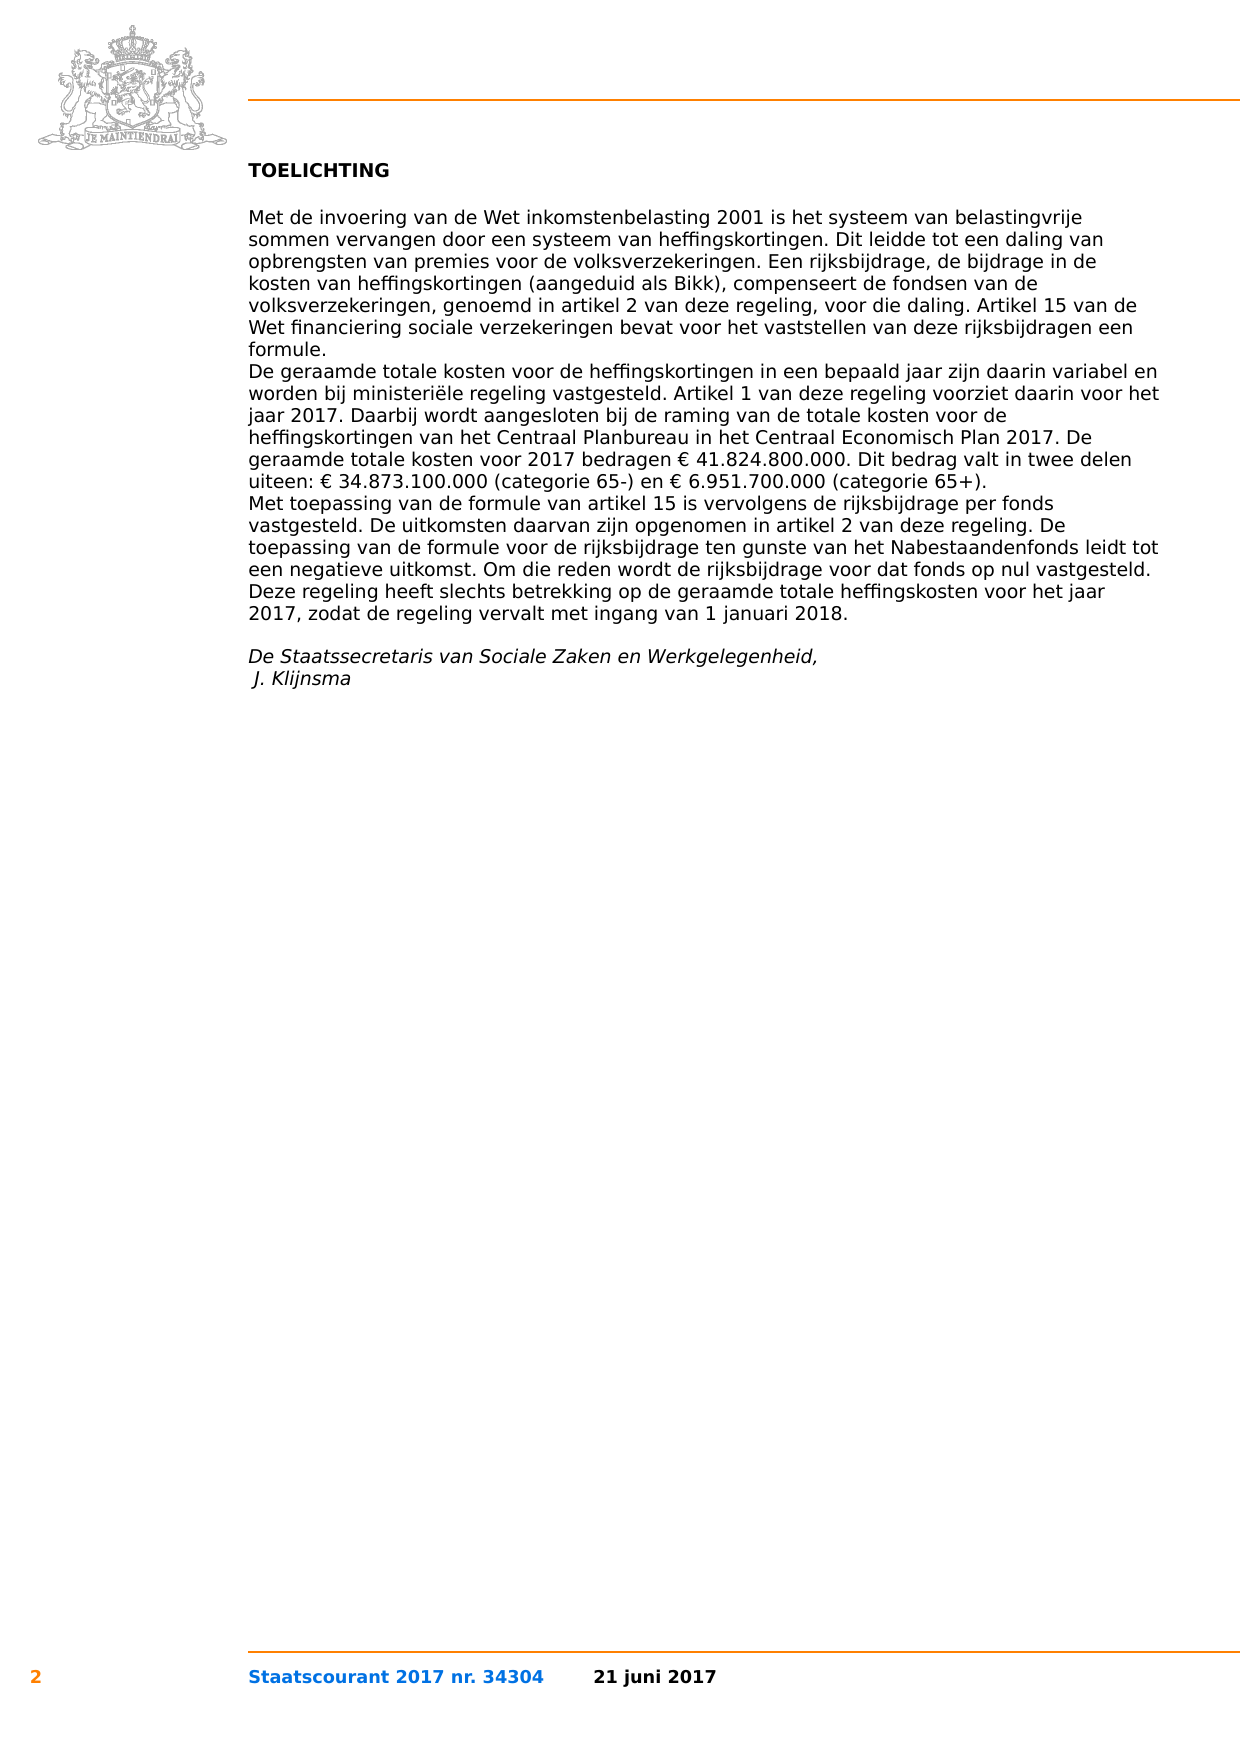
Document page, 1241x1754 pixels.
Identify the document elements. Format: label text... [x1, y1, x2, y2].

picture [38, 25, 227, 150]
text Met toepassing van de formule van artikel 15 is vervolgens de rijksbijdrage per fonds vastgesteld. De uitkomsten daarvan zijn opgenomen in artikel 2 van deze regeling. De toepassing van de formule voor de rijksbijdrage ten gunste van het Nabestaandenfonds leidt tot een negatieve uitkomst. Om die reden wordt de rijksbijdrage voor dat fonds op nul vastgesteld. [248, 493, 1163, 581]
subtitle TOELICHTING [248, 160, 1163, 182]
text De Staatssecretaris van Sociale Zaken en Werkgelegenheid, J. Klijnsma [248, 646, 1163, 690]
text Met de invoering van de Wet inkomstenbelasting 2001 is het systeem van belastingvrije sommen vervangen door een systeem van heffingskortingen. Dit leidde tot een daling van opbrengsten van premies voor de volksverzekeringen. Een rijksbijdrage, de bijdrage in de kosten van heffingskortingen (aangeduid als Bikk), compenseert de fondsen van de volksverzekeringen, genoemd in artikel 2 van deze regeling, voor die daling. Artikel 15 van de Wet financiering sociale verzekeringen bevat voor het vaststellen van deze rijksbijdragen een formule. [248, 207, 1163, 361]
text De geraamde totale kosten voor de heffingskortingen in een bepaald jaar zijn daarin variabel en worden bij ministeriële regeling vastgesteld. Artikel 1 van deze regeling voorziet daarin voor het jaar 2017. Daarbij wordt aangesloten bij de raming van de totale kosten voor de heffingskortingen van het Centraal Planbureau in het Centraal Economisch Plan 2017. De geraamde totale kosten voor 2017 bedragen € 41.824.800.000. Dit bedrag valt in twee delen uiteen: € 34.873.100.000 (categorie 65-) en € 6.951.700.000 (categorie 65+). [248, 361, 1163, 493]
text Deze regeling heeft slechts betrekking op de geraamde totale heffingskosten voor het jaar 2017, zodat de regeling vervalt met ingang van 1 januari 2018. [248, 581, 1163, 624]
